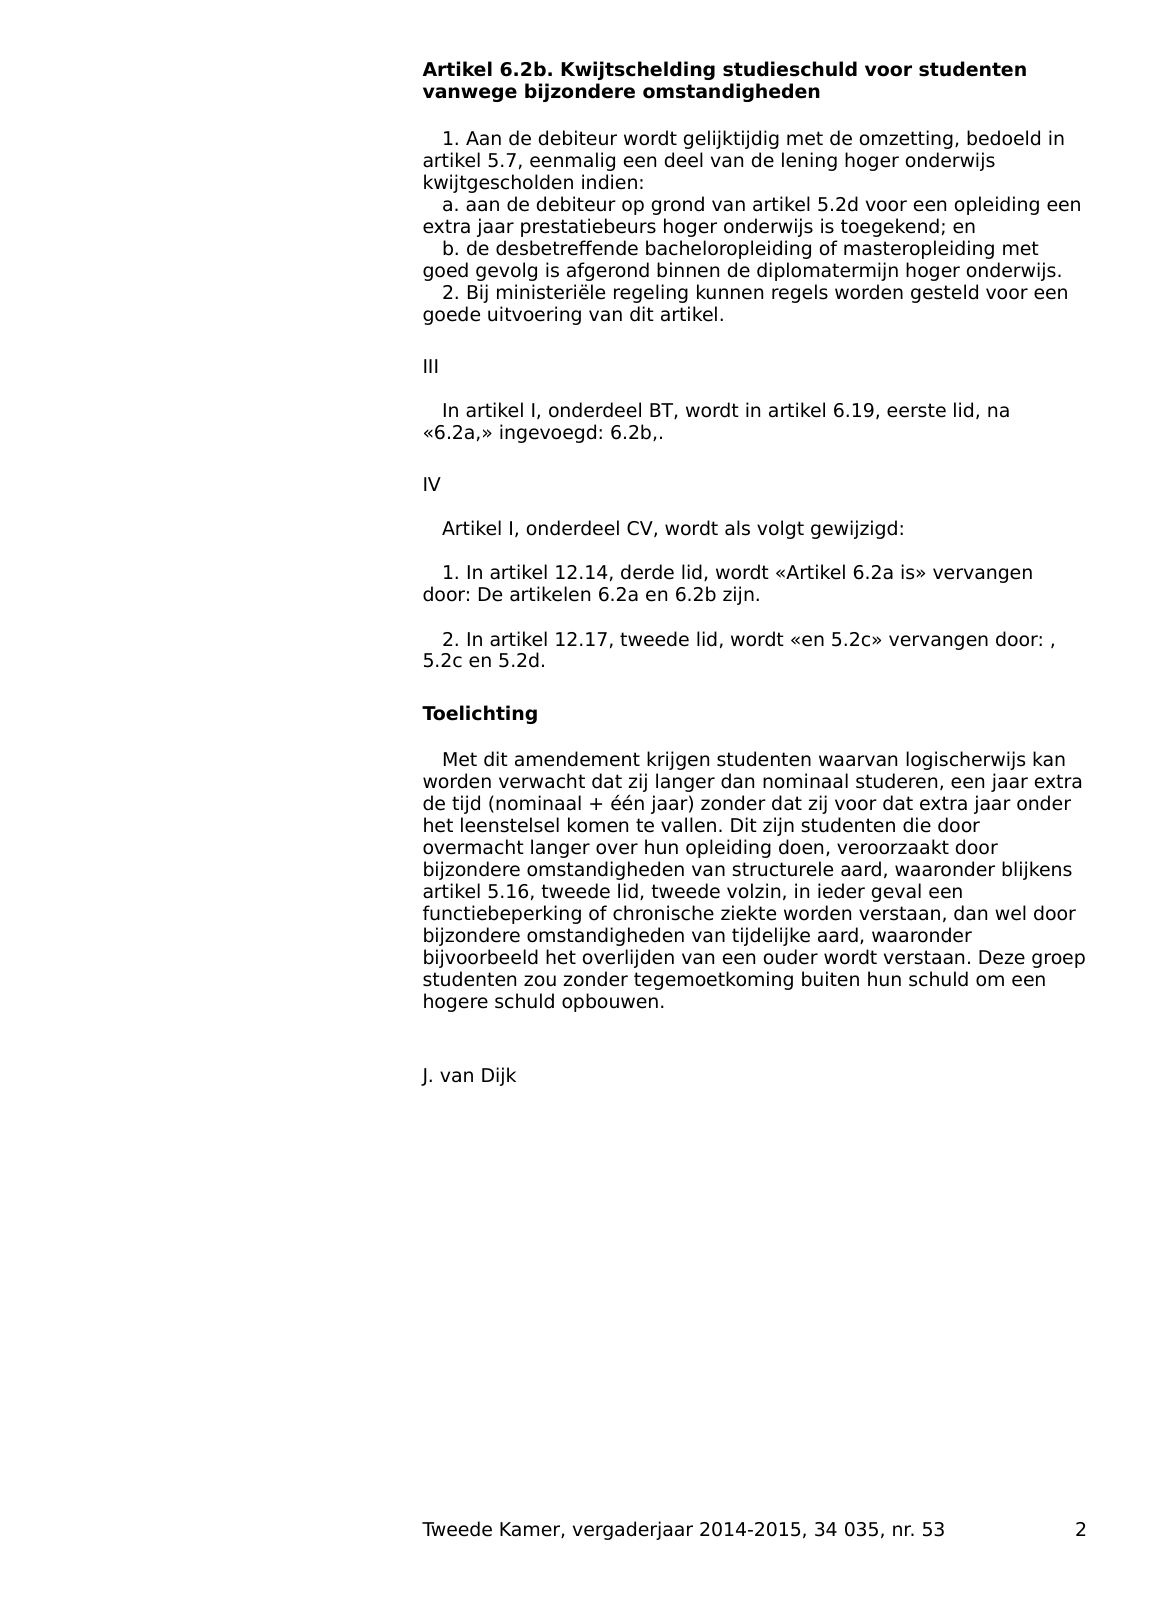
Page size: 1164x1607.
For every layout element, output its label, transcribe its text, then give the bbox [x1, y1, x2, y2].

text In artikel I, onderdeel BT, wordt in artikel 6.19, eerste lid, na «6.2a,» ingevoegd: 6.2b,. [422, 400, 1087, 444]
text a. aan de debiteur op grond van artikel 5.2d voor een opleiding een extra jaar prestatiebeurs hoger onderwijs is toegekend; en [422, 194, 1087, 238]
text b. de desbetreffende bacheloropleiding of masteropleiding met goed gevolg is afgerond binnen de diplomatermijn hoger onderwijs. [422, 238, 1087, 282]
text 2. Bij ministeriële regeling kunnen regels worden gesteld voor een goede uitvoering van dit artikel. [422, 282, 1087, 326]
subtitle Artikel 6.2b. Kwijtschelding studieschuld voor studenten vanwege bijzondere omstandigheden [422, 59, 1087, 103]
subtitle Toelichting [422, 702, 1087, 724]
text 2. In artikel 12.17, tweede lid, wordt «en 5.2c» vervangen door: , 5.2c en 5.2d. [422, 628, 1087, 672]
text 1. In artikel 12.14, derde lid, wordt «Artikel 6.2a is» vervangen door: De artikelen 6.2a en 6.2b zijn. [422, 562, 1087, 606]
text 1. Aan de debiteur wordt gelijktijdig met de omzetting, bedoeld in artikel 5.7, eenmalig een deel van de lening hoger onderwijs kwijtgescholden indien: [422, 128, 1087, 194]
subtitle IV [422, 474, 1087, 496]
text Artikel I, onderdeel CV, wordt als volgt gewijzigd: [422, 518, 1087, 540]
text Met dit amendement krijgen studenten waarvan logischerwijs kan worden verwacht dat zij langer dan nominaal studeren, een jaar extra de tijd (nominaal + één jaar) zonder dat zij voor dat extra jaar onder het leenstelsel komen te vallen. Dit zijn studenten die door overmacht langer over hun opleiding doen, veroorzaakt door bijzondere omstandigheden van structurele aard, waaronder blijkens artikel 5.16, tweede lid, tweede volzin, in ieder geval een functiebeperking of chronische ziekte worden verstaan, dan wel door bijzondere omstandigheden van tijdelijke aard, waaronder bijvoorbeeld het overlijden van een ouder wordt verstaan. Deze groep studenten zou zonder tegemoetkoming buiten hun schuld om een hogere schuld opbouwen. [422, 749, 1087, 1013]
text J. van Dijk [422, 1043, 1087, 1087]
subtitle III [422, 356, 1087, 378]
